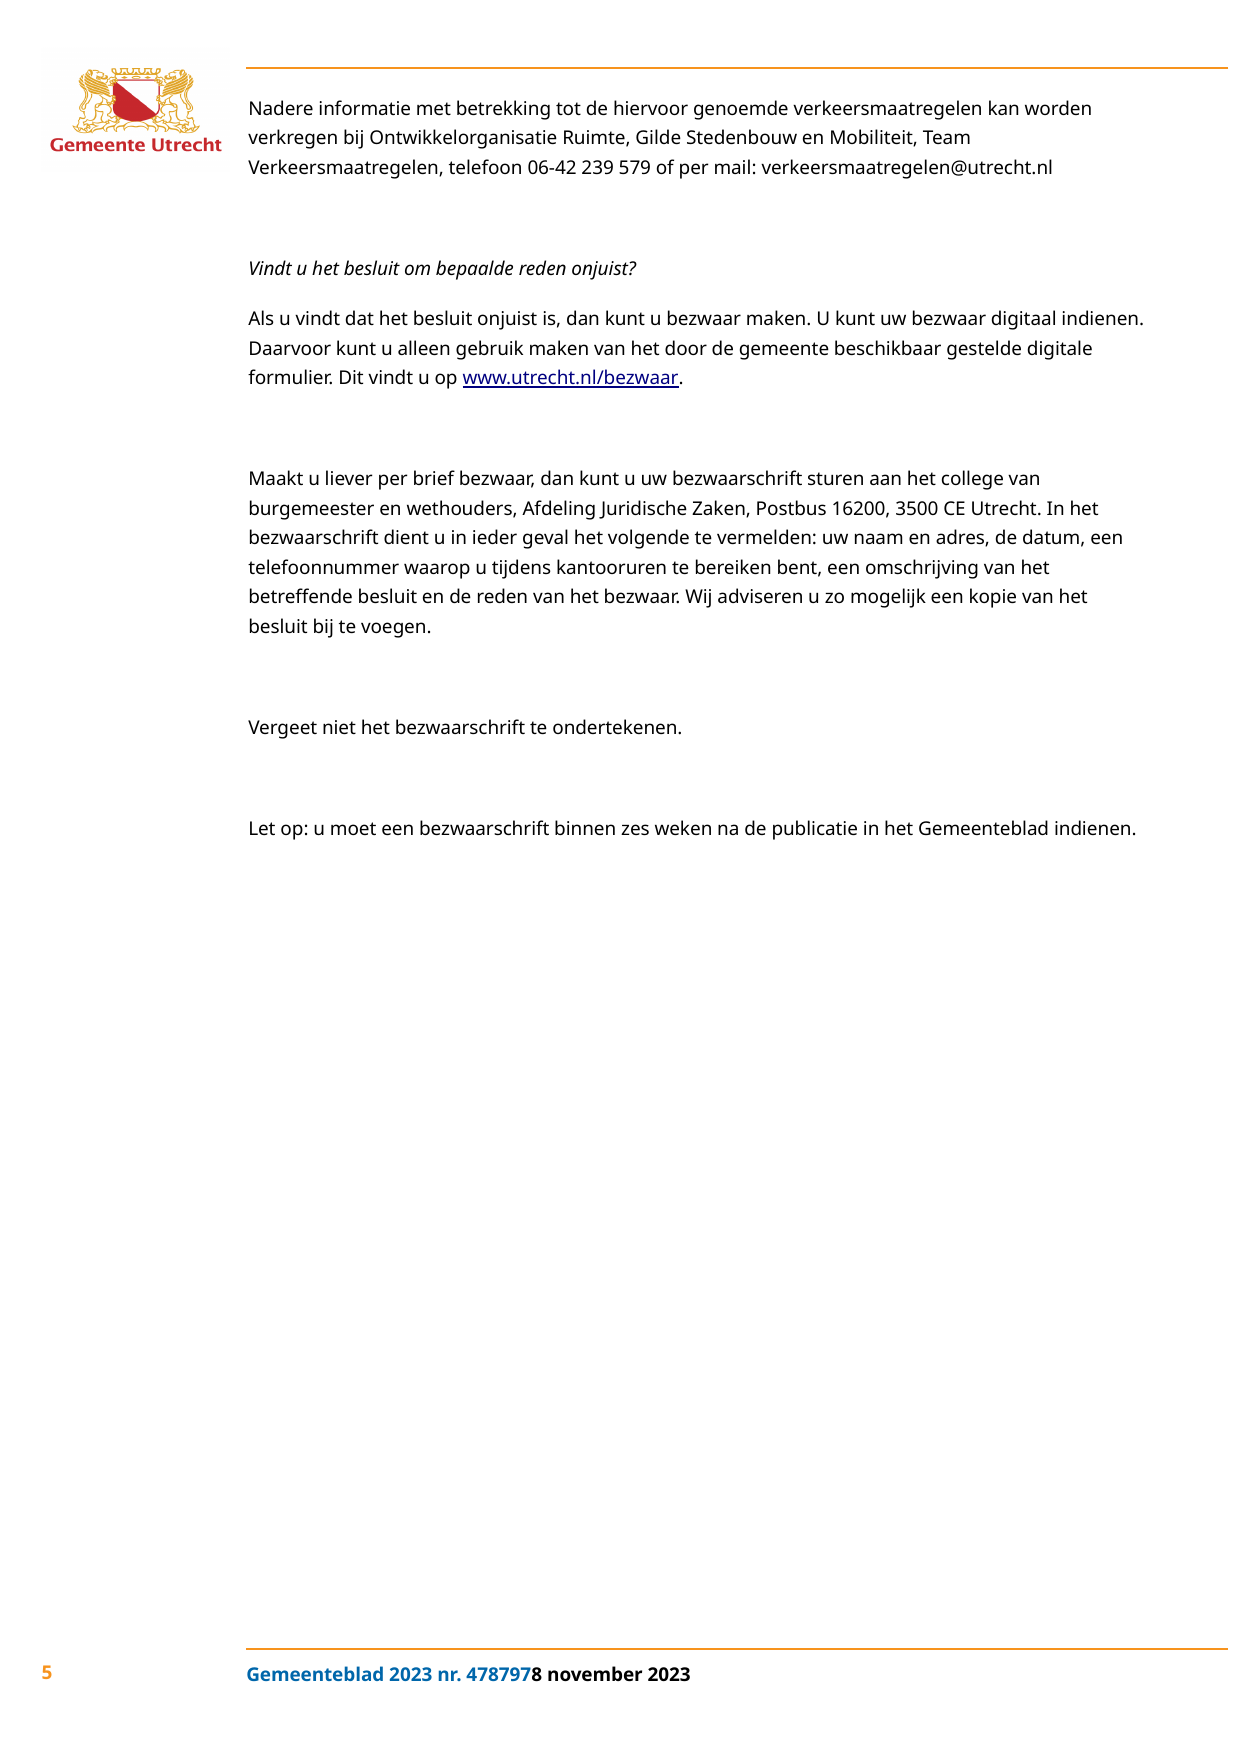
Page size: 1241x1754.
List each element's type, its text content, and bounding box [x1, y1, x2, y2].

text Als u vindt dat het besluit onjuist is, dan kunt u bezwaar maken. U kunt uw bezwaar digitaal indienen. Daarvoor kunt u alleen gebruik maken van het door de gemeente beschikbaar gestelde digitale formulier. Dit vindt u op www.utrecht.nl/bezwaar. [248, 305, 1152, 390]
text Maakt u liever per brief bezwaar, dan kunt u uw bezwaarschrift sturen aan het college van burgemeester en wethouders, Afdeling Juridische Zaken, Postbus 16200, 3500 CE Utrecht. In het bezwaarschrift dient u in ieder geval het volgende te vermelden: uw naam en adres, de datum, een telefoonnummer waarop u tijdens kantooruren te bereiken bent, een omschrijving van het betreffende besluit en de reden van het bezwaar. Wij adviseren u zo mogelijk een kopie van het besluit bij te voegen. [248, 465, 1152, 639]
text Vindt u het besluit om bepaalde reden onjuist? [248, 255, 1152, 281]
text Vergeet niet het bezwaarschrift te ondertekenen. [248, 714, 1152, 740]
picture [41, 47, 231, 172]
text Let op: u moet een bezwaarschrift binnen zes weken na de publicatie in het Gemeenteblad indienen. [248, 815, 1152, 841]
text Nadere informatie met betrekking tot de hiervoor genoemde verkeersmaatregelen kan worden verkregen bij Ontwikkelorganisatie Ruimte, Gilde Stedenbouw en Mobiliteit, Team Verkeersmaatregelen, telefoon 06-42 239 579 of per mail: verkeersmaatregelen@utrecht.nl [248, 95, 1152, 180]
